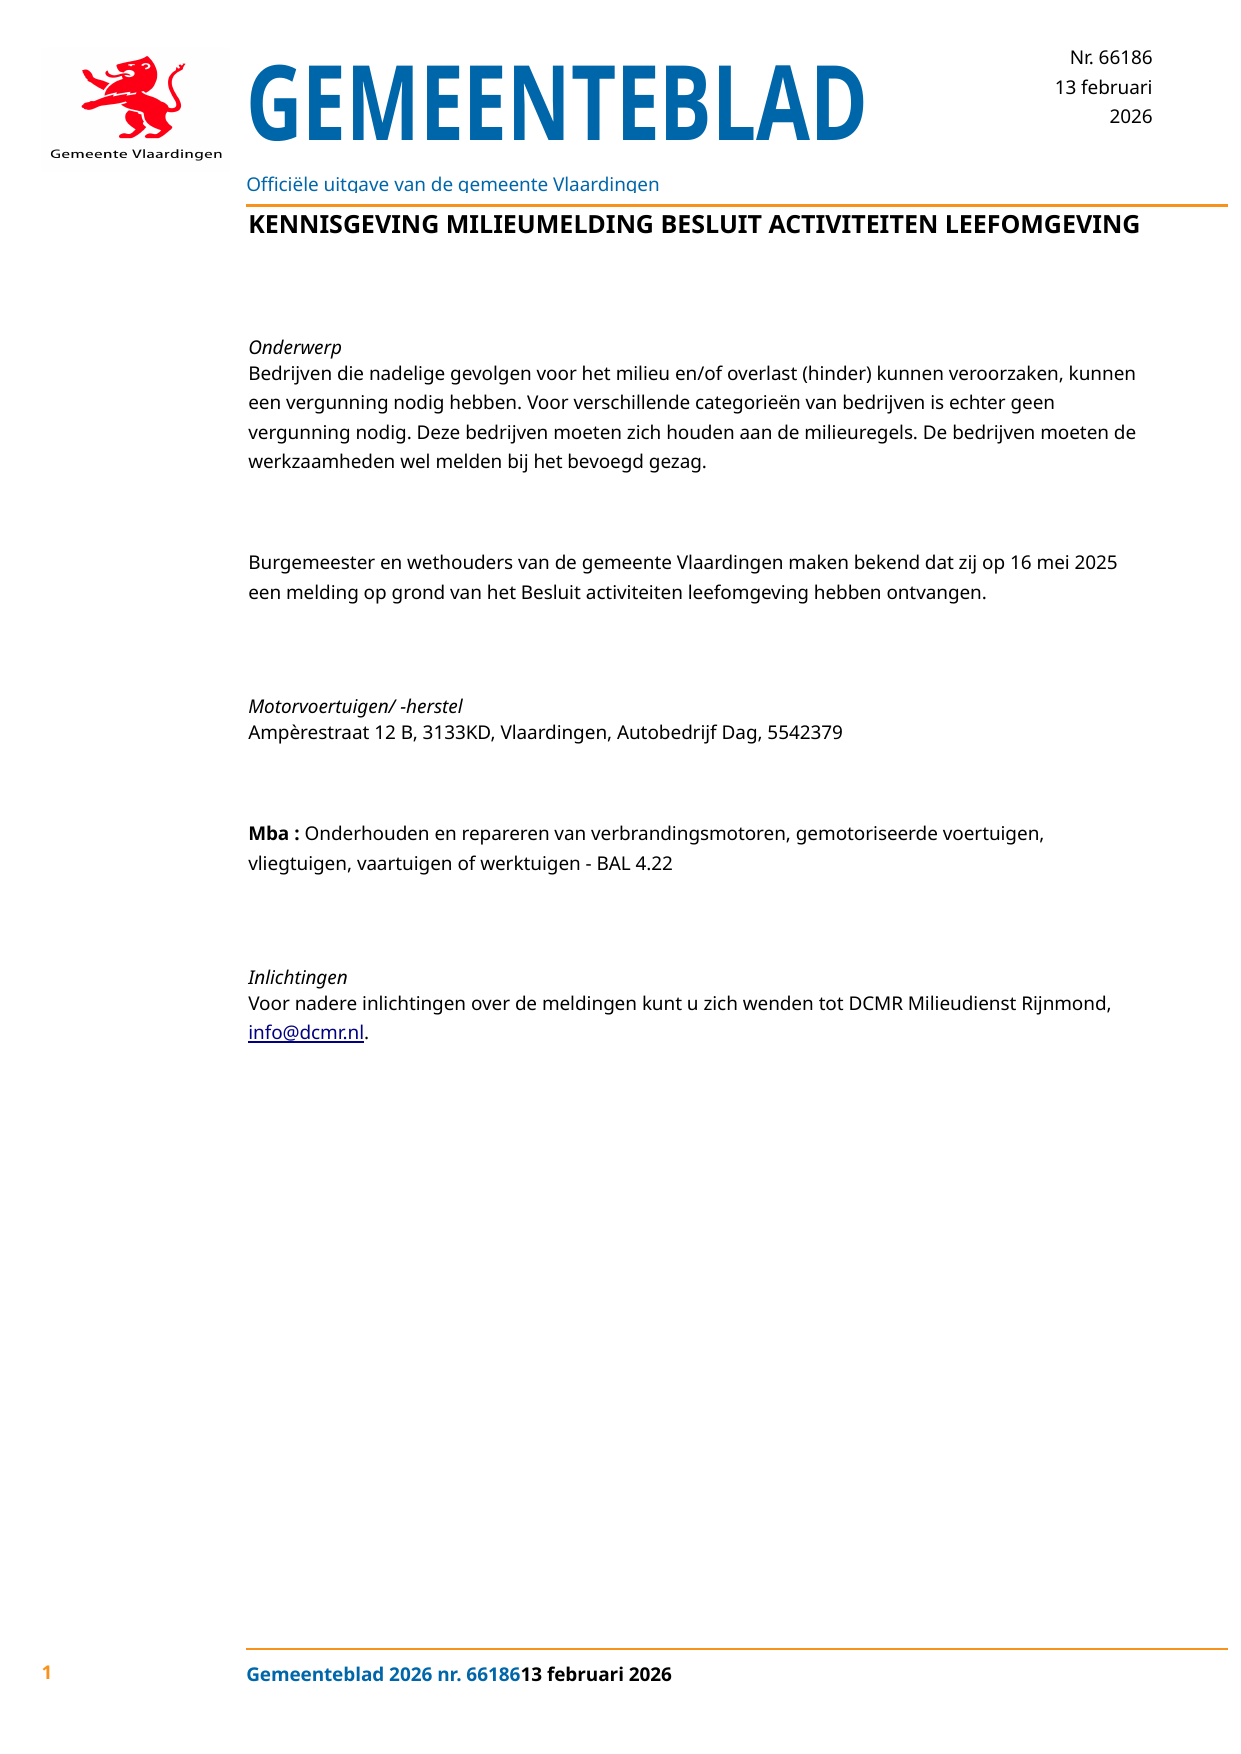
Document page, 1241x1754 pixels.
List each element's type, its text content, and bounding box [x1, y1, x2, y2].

text Mba : Onderhouden en repareren van verbrandingsmotoren, gemotoriseerde voertuigen, vliegtuigen, vaartuigen of werktuigen - BAL 4.22 [248, 820, 1152, 875]
text Inlichtingen [248, 964, 1152, 990]
text Voor nadere inlichtingen over de meldingen kunt u zich wenden tot DCMR Milieudienst Rijnmond, info@dcmr.nl. [248, 990, 1152, 1045]
picture [41, 47, 231, 172]
text Burgemeester en wethouders van de gemeente Vlaardingen maken bekend dat zij op 16 mei 2025 een melding op grond van het Besluit activiteiten leefomgeving hebben ontvangen. [248, 549, 1152, 605]
text Ampèrestraat 12 B, 3133KD, Vlaardingen, Autobedrijf Dag, 5542379 [248, 719, 1152, 745]
text Onderwerp [248, 334, 1152, 360]
text Bedrijven die nadelige gevolgen voor het milieu en/of overlast (hinder) kunnen veroorzaken, kunnen een vergunning nodig hebben. Voor verschillende categorieën van bedrijven is echter geen vergunning nodig. Deze bedrijven moeten zich houden aan de milieuregels. De bedrijven moeten de werkzaamheden wel melden bij het bevoegd gezag. [248, 360, 1152, 474]
text Motorvoertuigen/ -herstel [248, 693, 1152, 719]
text KENNISGEVING MILIEUMELDING BESLUIT ACTIVITEITEN LEEFOMGEVING [248, 207, 1152, 241]
